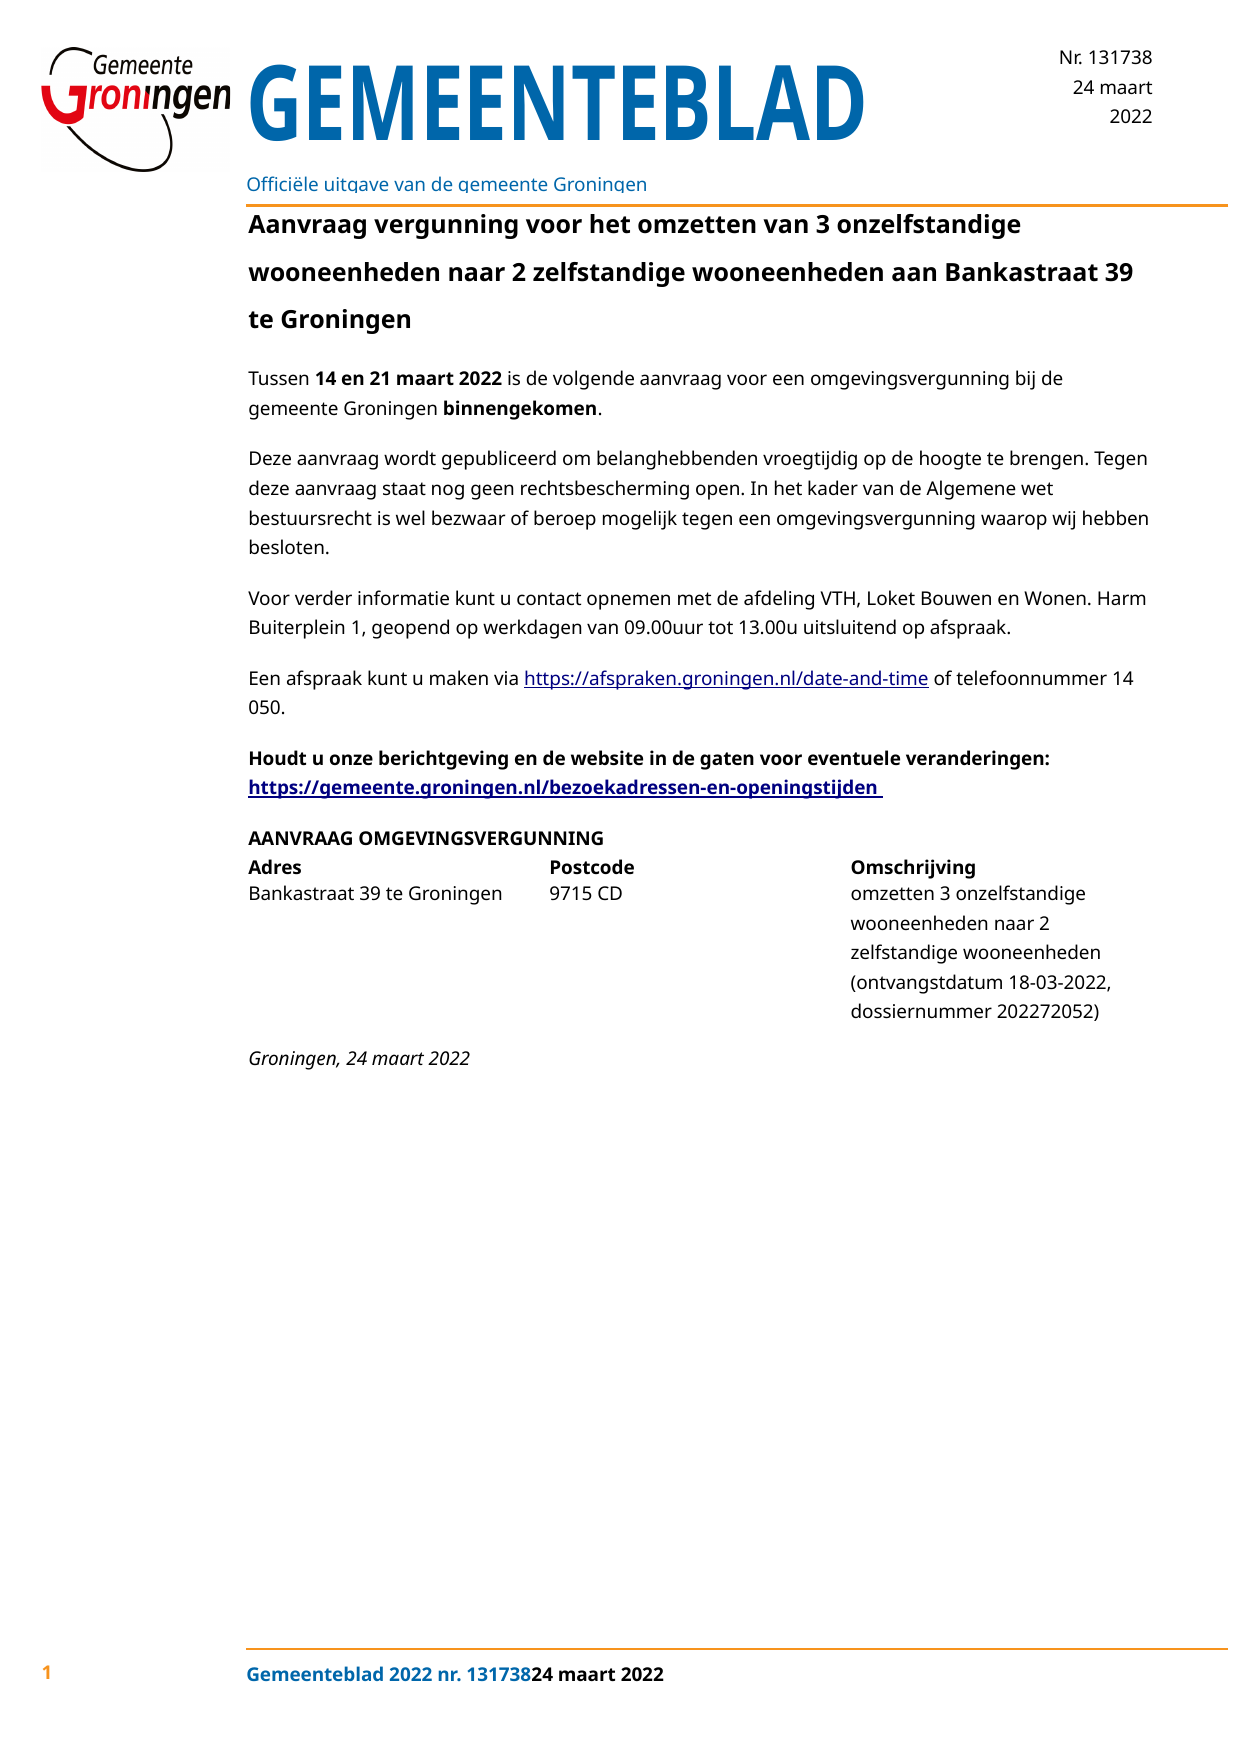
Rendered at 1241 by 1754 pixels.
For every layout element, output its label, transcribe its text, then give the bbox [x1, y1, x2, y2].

text Groningen, 24 maart 2022 [248, 1046, 1152, 1071]
table_header Adres [248, 854, 549, 880]
table_header Omschrijving [850, 854, 1152, 880]
text Tussen 14 en 21 maart 2022 is de volgende aanvraag voor een omgevingsvergunning bij de gemeente Groningen binnengekomen. [248, 366, 1152, 421]
table_cell omzetten 3 onzelfstandige wooneenheden naar 2 zelfstandige wooneenheden (ontvangstdatum 18-03-2022, dossiernummer 202272052) [850, 880, 1152, 1024]
picture [41, 47, 231, 172]
table_cell Bankastraat 39 te Groningen [248, 880, 549, 1024]
table_cell 9715 CD [549, 880, 850, 1024]
text Houdt u onze berichtgeving en de website in de gaten voor eventuele veranderingen: https://gemeente.groningen.nl/bezoekadressen-en-openingstijden [248, 745, 1152, 800]
text Deze aanvraag wordt gepubliceerd om belanghebbenden vroegtijdig op de hoogte te brengen. Tegen deze aanvraag staat nog geen rechtsbescherming open. In het kader van de Algemene wet bestuursrecht is wel bezwaar of beroep mogelijk tegen een omgevingsvergunning waarop wij hebben besloten. [248, 446, 1152, 560]
text Voor verder informatie kunt u contact opnemen met de afdeling VTH, Loket Bouwen en Wonen. Harm Buiterplein 1, geopend op werkdagen van 09.00uur tot 13.00u uitsluitend op afspraak. [248, 585, 1152, 640]
text AANVRAAG OMGEVINGSVERGUNNING [248, 825, 1152, 850]
table_header Postcode [549, 854, 850, 880]
text Aanvraag vergunning voor het omzetten van 3 onzelfstandige wooneenheden naar 2 zelfstandige wooneenheden aan Bankastraat 39 te Groningen [248, 207, 1152, 336]
text Een afspraak kunt u maken via https://afspraken.groningen.nl/date-and-time of telefoonnummer 14 050. [248, 665, 1152, 720]
